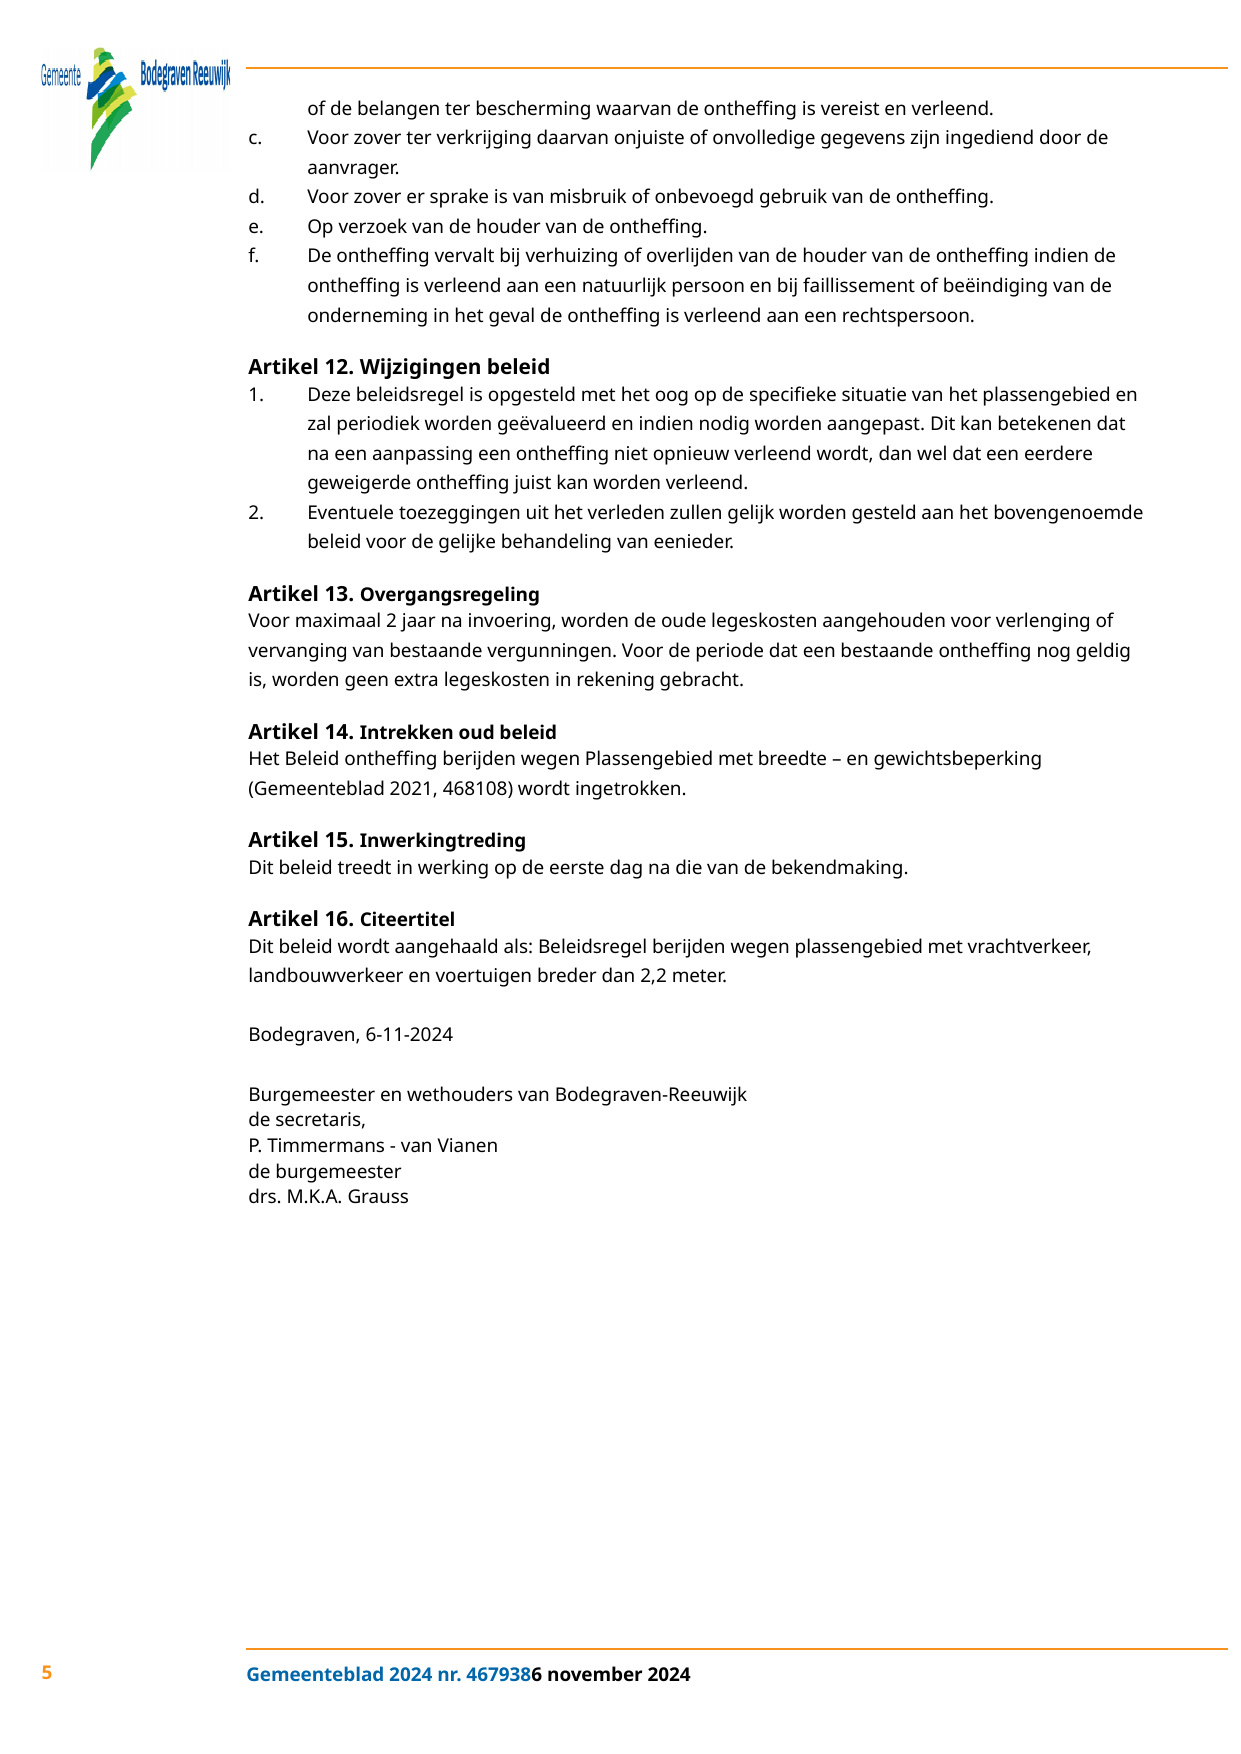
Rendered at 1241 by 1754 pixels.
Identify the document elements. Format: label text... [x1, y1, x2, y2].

text Voor maximaal 2 jaar na invoering, worden de oude legeskosten aangehouden voor verlenging of vervanging van bestaande vergunningen. Voor de periode dat een bestaande ontheffing nog geldig is, worden geen extra legeskosten in rekening gebracht. [248, 607, 1152, 692]
list Op verzoek van de houder van de ontheffing. [248, 213, 1152, 239]
text Artikel 15. Inwerkingtreding [248, 826, 1152, 854]
text P. Timmermans - van Vianen [248, 1132, 1152, 1158]
text de burgemeester [248, 1158, 1152, 1184]
list Voor zover er sprake is van misbruik of onbevoegd gebruik van de ontheffing. [248, 183, 1152, 209]
text drs. M.K.A. Grauss [248, 1184, 1152, 1209]
text Artikel 16. Citeertitel [248, 904, 1152, 933]
list De ontheffing vervalt bij verhuizing of overlijden van de houder van de ontheffing indien de ontheffing is verleend aan een natuurlijk persoon en bij faillissement of beëindiging van de onderneming in het geval de ontheffing is verleend aan een rechtspersoon. [248, 243, 1152, 328]
list Voor zover ter verkrijging daarvan onjuiste of onvolledige gegevens zijn ingediend door de aanvrager. [248, 124, 1152, 180]
list Deze beleidsregel is opgesteld met het oog op de specifieke situatie van het plassengebied en zal periodiek worden geëvalueerd en indien nodig worden aangepast. Dit kan betekenen dat na een aanpassing een ontheffing niet opnieuw verleend wordt, dan wel dat een eerdere geweigerde ontheffing juist kan worden verleend. [248, 381, 1152, 495]
list Eventuele toezeggingen uit het verleden zullen gelijk worden gesteld aan het bovengenoemde beleid voor de gelijke behandeling van eenieder. [248, 499, 1152, 554]
text Artikel 13. Overgangsregeling [248, 579, 1152, 607]
text Burgemeester en wethouders van Bodegraven-Reeuwijk [248, 1081, 1152, 1106]
text Bodegraven, 6-11-2024 [248, 1022, 1152, 1047]
text Het Beleid ontheffing berijden wegen Plassengebied met breedte – en gewichtsbeperking (Gemeenteblad 2021, 468108) wordt ingetrokken. [248, 746, 1152, 801]
list of de belangen ter bescherming waarvan de ontheffing is vereist en verleend. [248, 95, 1152, 121]
text de secretaris, [248, 1106, 1152, 1132]
picture [41, 47, 231, 172]
text Artikel 12. Wijzigingen beleid [248, 352, 1152, 381]
text Dit beleid treedt in werking op de eerste dag na die van de bekendmaking. [248, 854, 1152, 880]
text Dit beleid wordt aangehaald als: Beleidsregel berijden wegen plassengebied met vrachtverkeer, landbouwverkeer en voertuigen breder dan 2,2 meter. [248, 933, 1152, 988]
text Artikel 14. Intrekken oud beleid [248, 717, 1152, 746]
